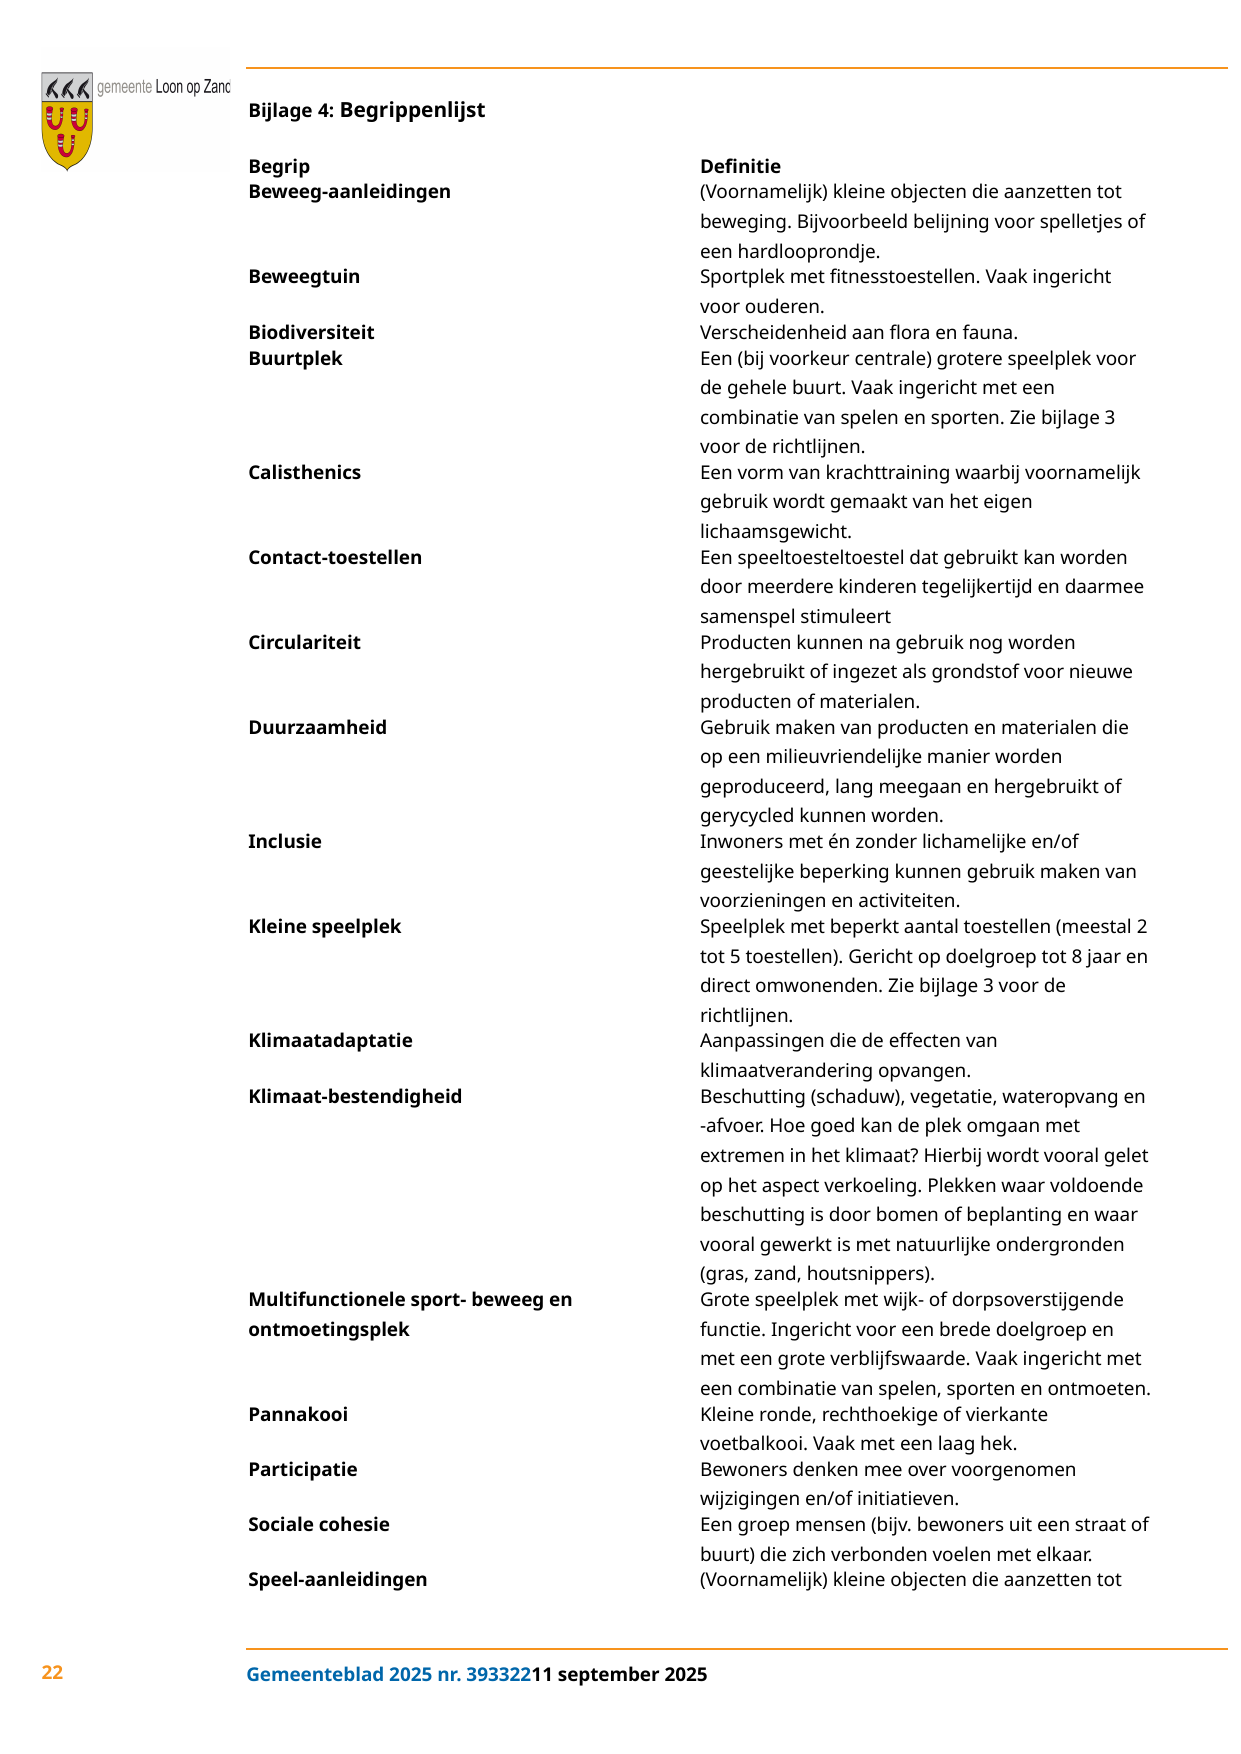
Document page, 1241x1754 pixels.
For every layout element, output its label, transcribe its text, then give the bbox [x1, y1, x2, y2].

table_cell Grote speelplek met wijk- of dorpsoverstijgende functie. Ingericht voor een brede doelgroep en met een grote verblijfswaarde. Vaak ingericht met een combinatie van spelen, sporten en ontmoeten. [700, 1286, 1152, 1401]
table_cell Gebruik maken van producten en materialen die op een milieuvriendelijke manier worden geproduceerd, lang meegaan en hergebruikt of gerycycled kunnen worden. [700, 714, 1152, 828]
table_cell Biodiversiteit [248, 319, 700, 345]
table_cell Sociale cohesie [248, 1511, 700, 1567]
table_cell Circulariteit [248, 629, 700, 714]
table_cell Sportplek met fitnesstoestellen. Vaak ingericht voor ouderen. [700, 264, 1152, 319]
table_header Begrip [248, 153, 700, 179]
table_cell Een (bij voorkeur centrale) grotere speelplek voor de gehele buurt. Vaak ingericht met een combinatie van spelen en sporten. Zie bijlage 3 voor de richtlijnen. [700, 345, 1152, 459]
table_cell Speel-aanleidingen [248, 1567, 700, 1592]
table_cell Beweegtuin [248, 264, 700, 319]
table_cell Beschutting (schaduw), vegetatie, wateropvang en -afvoer. Hoe goed kan de plek omgaan met extremen in het klimaat? Hierbij wordt vooral gelet op het aspect verkoeling. Plekken waar voldoende beschutting is door bomen of beplanting en waar vooral gewerkt is met natuurlijke ondergronden (gras, zand, houtsnippers). [700, 1083, 1152, 1286]
table_cell Participatie [248, 1456, 700, 1511]
table_cell Een speeltoesteltoestel dat gebruikt kan worden door meerdere kinderen tegelijkertijd en daarmee samenspel stimuleert [700, 544, 1152, 629]
table_cell Een groep mensen (bijv. bewoners uit een straat of buurt) die zich verbonden voelen met elkaar. [700, 1511, 1152, 1567]
table_cell Inclusie [248, 828, 700, 913]
picture [41, 47, 231, 172]
table_cell Calisthenics [248, 459, 700, 544]
table_header Definitie [700, 153, 1152, 179]
table_cell Pannakooi [248, 1401, 700, 1456]
table_cell Producten kunnen na gebruik nog worden hergebruikt of ingezet als grondstof voor nieuwe producten of materialen. [700, 629, 1152, 714]
table_cell Klimaatadaptatie [248, 1028, 700, 1083]
table_cell Inwoners met én zonder lichamelijke en/of geestelijke beperking kunnen gebruik maken van voorzieningen en activiteiten. [700, 828, 1152, 913]
table_cell Kleine ronde, rechthoekige of vierkante voetbalkooi. Vaak met een laag hek. [700, 1401, 1152, 1456]
table_cell Verscheidenheid aan flora en fauna. [700, 319, 1152, 345]
text Bijlage 4: Begrippenlijst [248, 95, 1152, 123]
table_cell Kleine speelplek [248, 913, 700, 1028]
table_cell Aanpassingen die de effecten van klimaatverandering opvangen. [700, 1028, 1152, 1083]
table_cell Multifunctionele sport- beweeg en ontmoetingsplek [248, 1286, 700, 1401]
table_cell Contact-toestellen [248, 544, 700, 629]
table_cell Duurzaamheid [248, 714, 700, 828]
table_cell Klimaat-bestendigheid [248, 1083, 700, 1286]
table_cell (Voornamelijk) kleine objecten die aanzetten tot beweging. Bijvoorbeeld belijning voor spelletjes of een hardlooprondje. [700, 179, 1152, 264]
table_cell Een vorm van krachttraining waarbij voornamelijk gebruik wordt gemaakt van het eigen lichaamsgewicht. [700, 459, 1152, 544]
table_cell (Voornamelijk) kleine objecten die aanzetten tot [700, 1567, 1152, 1592]
table_cell Buurtplek [248, 345, 700, 459]
table_cell Beweeg-aanleidingen [248, 179, 700, 264]
table_cell Bewoners denken mee over voorgenomen wijzigingen en/of initiatieven. [700, 1456, 1152, 1511]
table_cell Speelplek met beperkt aantal toestellen (meestal 2 tot 5 toestellen). Gericht op doelgroep tot 8 jaar en direct omwonenden. Zie bijlage 3 voor de richtlijnen. [700, 913, 1152, 1028]
